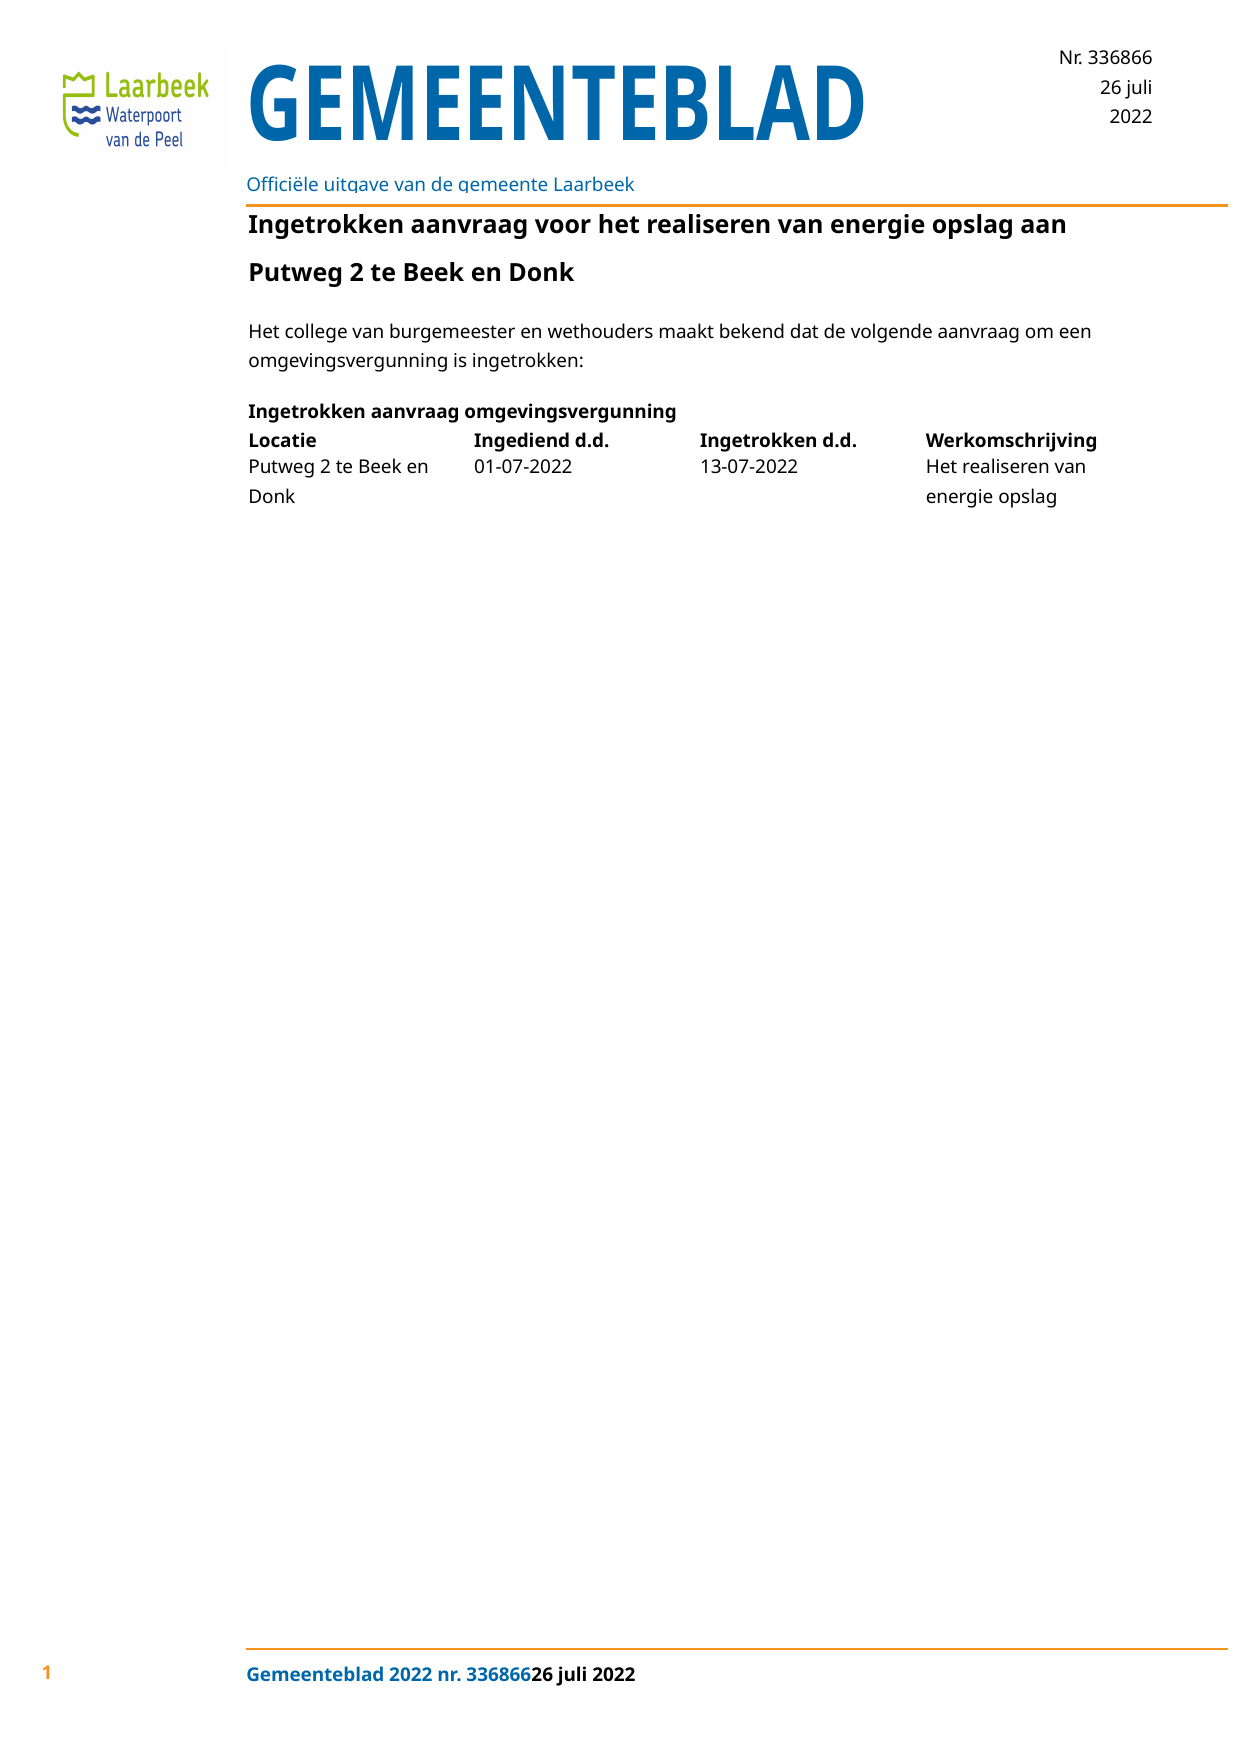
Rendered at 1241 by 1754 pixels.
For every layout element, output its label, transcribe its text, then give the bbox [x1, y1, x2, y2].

table_header Ingetrokken d.d. [700, 428, 926, 453]
table_header Werkomschrijving [926, 428, 1152, 453]
table_cell 01-07-2022 [474, 453, 700, 509]
text Ingetrokken aanvraag voor het realiseren van energie opslag aan Putweg 2 te Beek en Donk [248, 207, 1152, 288]
picture [41, 47, 231, 172]
table_header Ingediend d.d. [474, 428, 700, 453]
text Ingetrokken aanvraag omgevingsvergunning [248, 398, 1152, 424]
table_header Locatie [248, 428, 474, 453]
table_cell Putweg 2 te Beek en Donk [248, 453, 474, 509]
table_cell Het realiseren van energie opslag [926, 453, 1152, 509]
text Het college van burgemeester en wethouders maakt bekend dat de volgende aanvraag om een omgevingsvergunning is ingetrokken: [248, 318, 1152, 373]
table_cell 13-07-2022 [700, 453, 926, 509]
